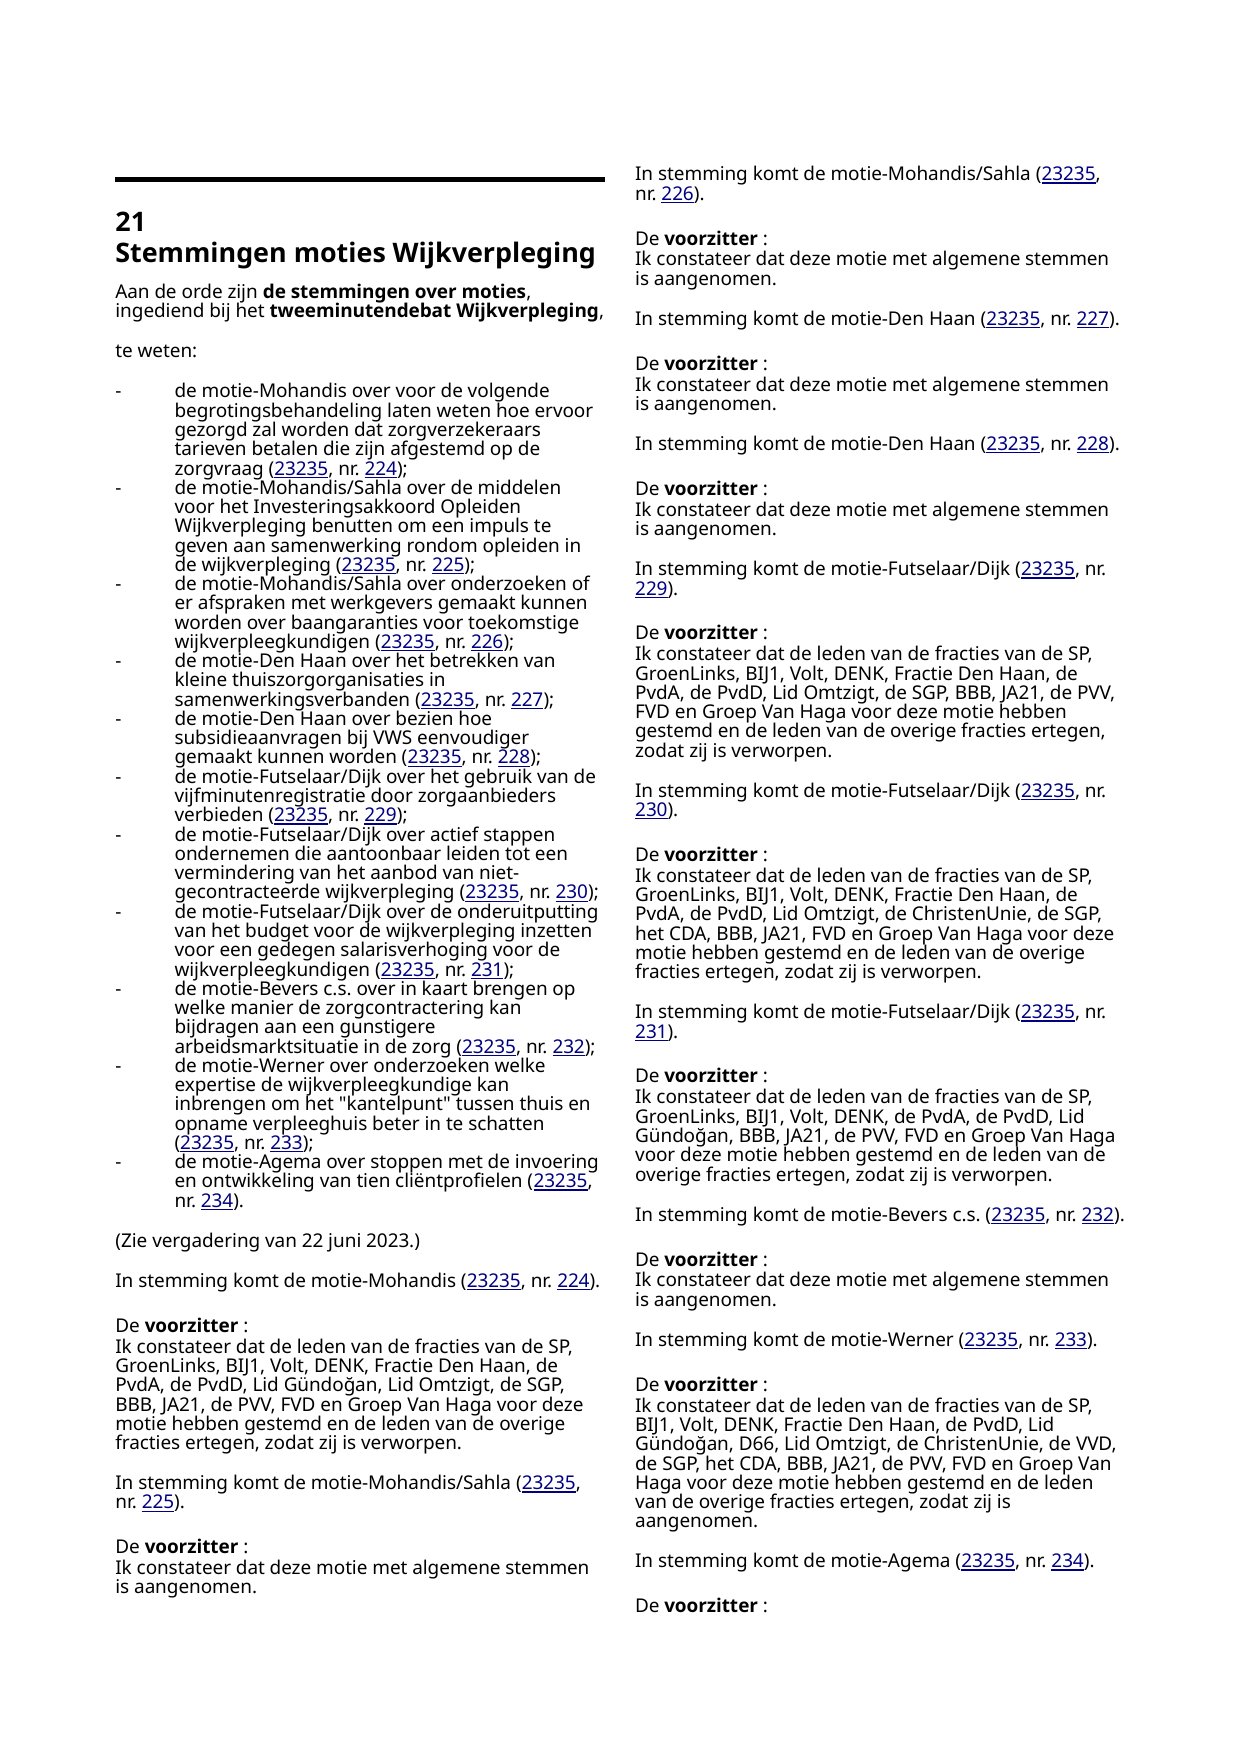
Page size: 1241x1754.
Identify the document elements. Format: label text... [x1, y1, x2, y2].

text Ik constateer dat de leden van de fracties van de SP, GroenLinks, BIJ1, Volt, DENK, de PvdA, de PvdD, Lid Gündoğan, BBB, JA21, de PVV, FVD en Groep Van Haga voor deze motie hebben gestemd en de leden van de overige fracties ertegen, zodat zij is verworpen. [635, 1088, 1125, 1185]
list de motie-Den Haan over bezien hoe subsidieaanvragen bij VWS eenvoudiger gemaakt kunnen worden (23235, nr. 228); [115, 710, 605, 768]
text De voorzitter : [115, 1312, 605, 1338]
list de motie-Mohandis/Sahla over onderzoeken of er afspraken met werkgevers gemaakt kunnen worden over baangaranties voor toekomstige wijkverpleegkundigen (23235, nr. 226); [115, 575, 605, 652]
text De voorzitter : [635, 475, 1125, 501]
text In stemming komt de motie-Bevers c.s. (23235, nr. 232). [635, 1206, 1125, 1225]
text In stemming komt de motie-Werner (23235, nr. 233). [635, 1331, 1125, 1350]
list de motie-Mohandis/Sahla over de middelen voor het Investeringsakkoord Opleiden Wijkverpleging benutten om een impuls te geven aan samenwerking rondom opleiden in de wijkverpleging (23235, nr. 225); [115, 479, 605, 575]
list de motie-Futselaar/Dijk over actief stappen ondernemen die aantoonbaar leiden tot een vermindering van het aanbod van niet-gecontracteerde wijkverpleging (23235, nr. 230); [115, 826, 605, 903]
text Stemmingen moties Wijkverpleging [115, 239, 605, 283]
text In stemming komt de motie-Den Haan (23235, nr. 227). [635, 310, 1125, 329]
text Ik constateer dat de leden van de fracties van de SP, GroenLinks, BIJ1, Volt, DENK, Fractie Den Haan, de PvdA, de PvdD, Lid Omtzigt, de ChristenUnie, de SGP, het CDA, BBB, JA21, FVD en Groep Van Haga voor deze motie hebben gestemd en de leden van de overige fracties ertegen, zodat zij is verworpen. [635, 867, 1125, 982]
text Ik constateer dat de leden van de fracties van de SP, GroenLinks, BIJ1, Volt, DENK, Fractie Den Haan, de PvdA, de PvdD, Lid Gündoğan, Lid Omtzigt, de SGP, BBB, JA21, de PVV, FVD en Groep Van Haga voor deze motie hebben gestemd en de leden van de overige fracties ertegen, zodat zij is verworpen. [115, 1338, 605, 1453]
text (Zie vergadering van 22 juni 2023.) [115, 1232, 605, 1251]
text Ik constateer dat de leden van de fracties van de SP, BIJ1, Volt, DENK, Fractie Den Haan, de PvdD, Lid Gündoğan, D66, Lid Omtzigt, de ChristenUnie, de VVD, de SGP, het CDA, BBB, JA21, de PVV, FVD en Groep Van Haga voor deze motie hebben gestemd en de leden van de overige fracties ertegen, zodat zij is aangenomen. [635, 1397, 1125, 1532]
text De voorzitter : [115, 1533, 605, 1559]
text De voorzitter : [635, 1592, 1125, 1618]
text te weten: [115, 342, 605, 362]
text Aan de orde zijn de stemmingen over moties, ingediend bij het tweeminutendebat Wijkverpleging, [115, 283, 605, 322]
text 21 [115, 203, 605, 239]
list de motie-Mohandis over voor de volgende begrotingsbehandeling laten weten hoe ervoor gezorgd zal worden dat zorgverzekeraars tarieven betalen die zijn afgestemd op de zorgvraag (23235, nr. 224); [115, 382, 605, 479]
text In stemming komt de motie-Den Haan (23235, nr. 228). [635, 435, 1125, 454]
text In stemming komt de motie-Mohandis/Sahla (23235, nr. 226). [635, 165, 1125, 204]
text Ik constateer dat de leden van de fracties van de SP, GroenLinks, BIJ1, Volt, DENK, Fractie Den Haan, de PvdA, de PvdD, Lid Omtzigt, de SGP, BBB, JA21, de PVV, FVD en Groep Van Haga voor deze motie hebben gestemd en de leden van de overige fracties ertegen, zodat zij is verworpen. [635, 645, 1125, 761]
text De voorzitter : [635, 225, 1125, 250]
text In stemming komt de motie-Futselaar/Dijk (23235, nr. 229). [635, 560, 1125, 599]
text De voorzitter : [635, 350, 1125, 376]
text Ik constateer dat deze motie met algemene stemmen is aangenomen. [635, 501, 1125, 539]
text In stemming komt de motie-Futselaar/Dijk (23235, nr. 230). [635, 782, 1125, 820]
text De voorzitter : [635, 1371, 1125, 1397]
text Ik constateer dat deze motie met algemene stemmen is aangenomen. [115, 1559, 605, 1598]
text Ik constateer dat deze motie met algemene stemmen is aangenomen. [635, 1271, 1125, 1310]
text De voorzitter : [635, 619, 1125, 645]
list de motie-Bevers c.s. over in kaart brengen op welke manier de zorgcontractering kan bijdragen aan een gunstigere arbeidsmarktsituatie in de zorg (23235, nr. 232); [115, 980, 605, 1057]
text In stemming komt de motie-Agema (23235, nr. 234). [635, 1552, 1125, 1572]
text In stemming komt de motie-Futselaar/Dijk (23235, nr. 231). [635, 1003, 1125, 1042]
text Ik constateer dat deze motie met algemene stemmen is aangenomen. [635, 376, 1125, 414]
text De voorzitter : [635, 1063, 1125, 1088]
text Ik constateer dat deze motie met algemene stemmen is aangenomen. [635, 250, 1125, 289]
text In stemming komt de motie-Mohandis/Sahla (23235, nr. 225). [115, 1474, 605, 1513]
list de motie-Den Haan over het betrekken van kleine thuiszorgorganisaties in samenwerkingsverbanden (23235, nr. 227); [115, 652, 605, 710]
list de motie-Futselaar/Dijk over het gebruik van de vijfminutenregistratie door zorgaanbieders verbieden (23235, nr. 229); [115, 768, 605, 826]
list de motie-Agema over stoppen met de invoering en ontwikkeling van tien cliëntprofielen (23235, nr. 234). [115, 1153, 605, 1211]
list de motie-Werner over onderzoeken welke expertise de wijkverpleegkundige kan inbrengen om het "kantelpunt" tussen thuis en opname verpleeghuis beter in te schatten (23235, nr. 233); [115, 1057, 605, 1153]
text De voorzitter : [635, 841, 1125, 867]
text In stemming komt de motie-Mohandis (23235, nr. 224). [115, 1272, 605, 1291]
text De voorzitter : [635, 1246, 1125, 1271]
list de motie-Futselaar/Dijk over de onderuitputting van het budget voor de wijkverpleging inzetten voor een gedegen salarisverhoging voor de wijkverpleegkundigen (23235, nr. 231); [115, 903, 605, 980]
